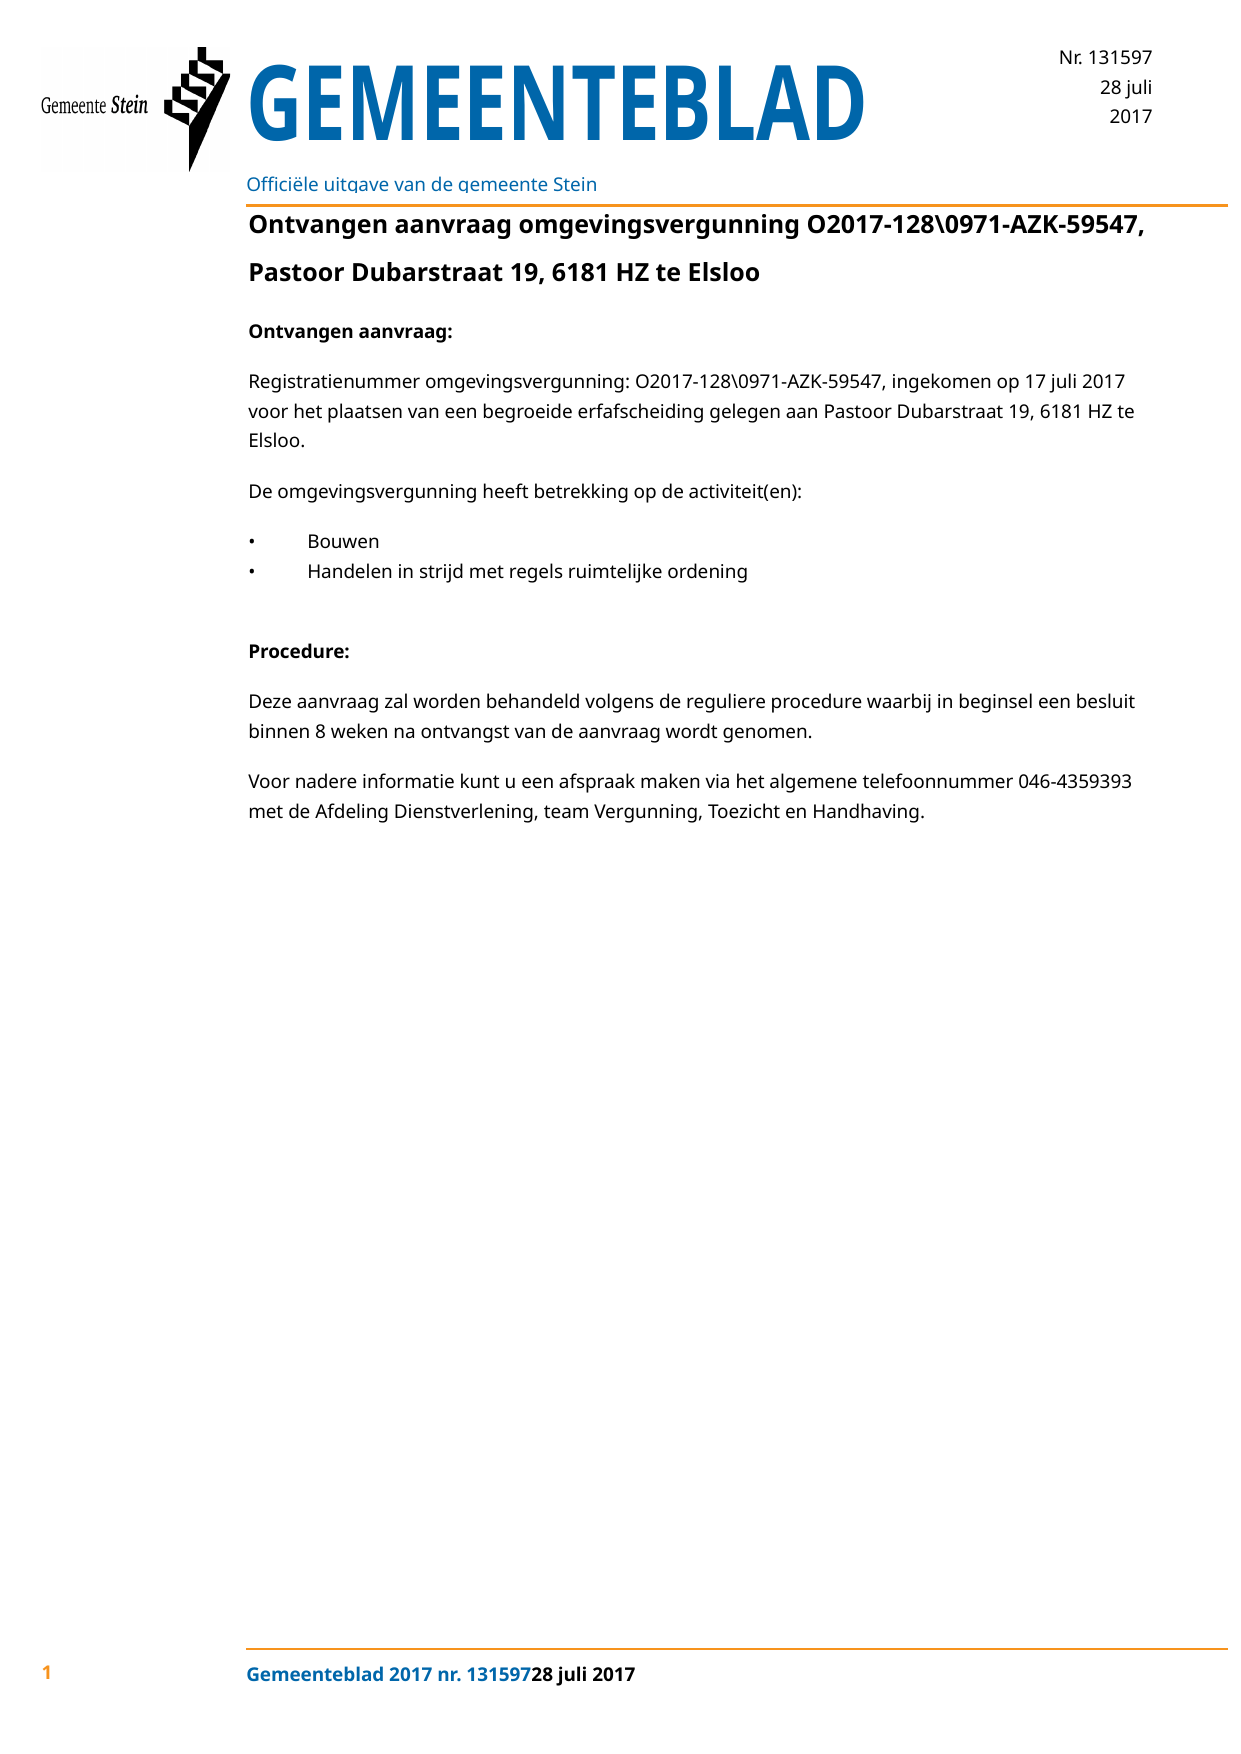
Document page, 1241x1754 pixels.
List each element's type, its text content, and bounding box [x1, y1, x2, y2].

text Procedure: [248, 638, 1152, 664]
list Handelen in strijd met regels ruimtelijke ordening [248, 558, 1152, 584]
text Registratienummer omgevingsvergunning: O2017-128\0971-AZK-59547, ingekomen op 17 juli 2017 voor het plaatsen van een begroeide erfafscheiding gelegen aan Pastoor Dubarstraat 19, 6181 HZ te Elsloo. [248, 368, 1152, 453]
text Voor nadere informatie kunt u een afspraak maken via het algemene telefoonnummer 046-4359393 met de Afdeling Dienstverlening, team Vergunning, Toezicht en Handhaving. [248, 768, 1152, 824]
text Ontvangen aanvraag omgevingsvergunning O2017-128\0971-AZK-59547, Pastoor Dubarstraat 19, 6181 HZ te Elsloo [248, 207, 1152, 288]
list Bouwen [248, 528, 1152, 554]
text Deze aanvraag zal worden behandeld volgens de reguliere procedure waarbij in beginsel een besluit binnen 8 weken na ontvangst van de aanvraag wordt genomen. [248, 688, 1152, 744]
text De omgevingsvergunning heeft betrekking op de activiteit(en): [248, 478, 1152, 504]
text Ontvangen aanvraag: [248, 318, 1152, 344]
picture [41, 47, 231, 172]
